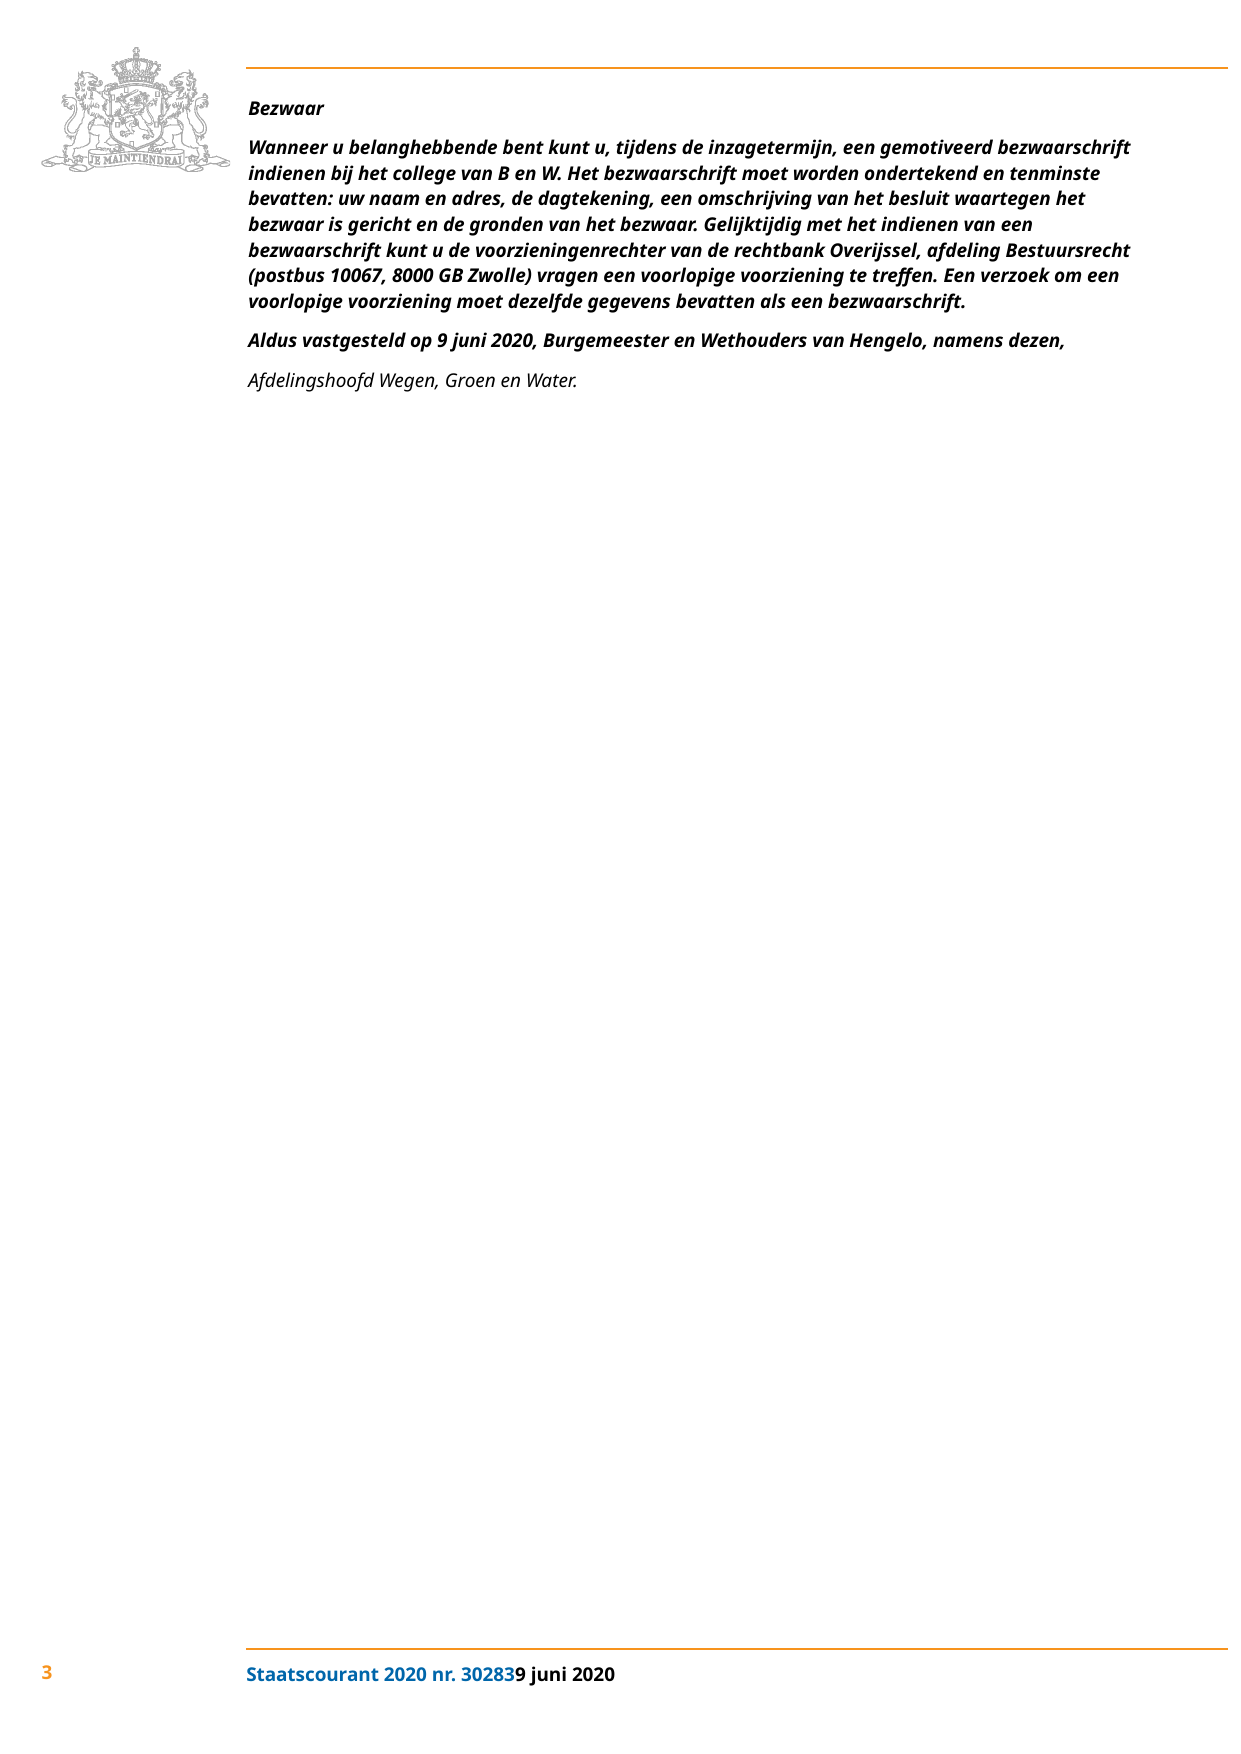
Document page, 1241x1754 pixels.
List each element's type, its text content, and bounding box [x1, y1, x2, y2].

text Bezwaar [248, 95, 1152, 121]
picture [41, 47, 231, 172]
text Wanneer u belanghebbende bent kunt u, tijdens de inzagetermijn, een gemotiveerd bezwaarschrift indienen bij het college van B en W. Het bezwaarschrift moet worden ondertekend en tenminste bevatten: uw naam en adres, de dagtekening, een omschrijving van het besluit waartegen het bezwaar is gericht en de gronden van het bezwaar. Gelijktijdig met het indienen van een bezwaarschrift kunt u de voorzieningenrechter van de rechtbank Overijssel, afdeling Bestuursrecht (postbus 10067, 8000 GB Zwolle) vragen een voorlopige voorziening te treffen. Een verzoek om een voorlopige voorziening moet dezelfde gegevens bevatten als een bezwaarschrift. [248, 134, 1152, 314]
text Afdelingshoofd Wegen, Groen en Water. [248, 367, 1152, 393]
text Aldus vastgesteld op 9 juni 2020, Burgemeester en Wethouders van Hengelo, namens dezen, [248, 328, 1152, 353]
